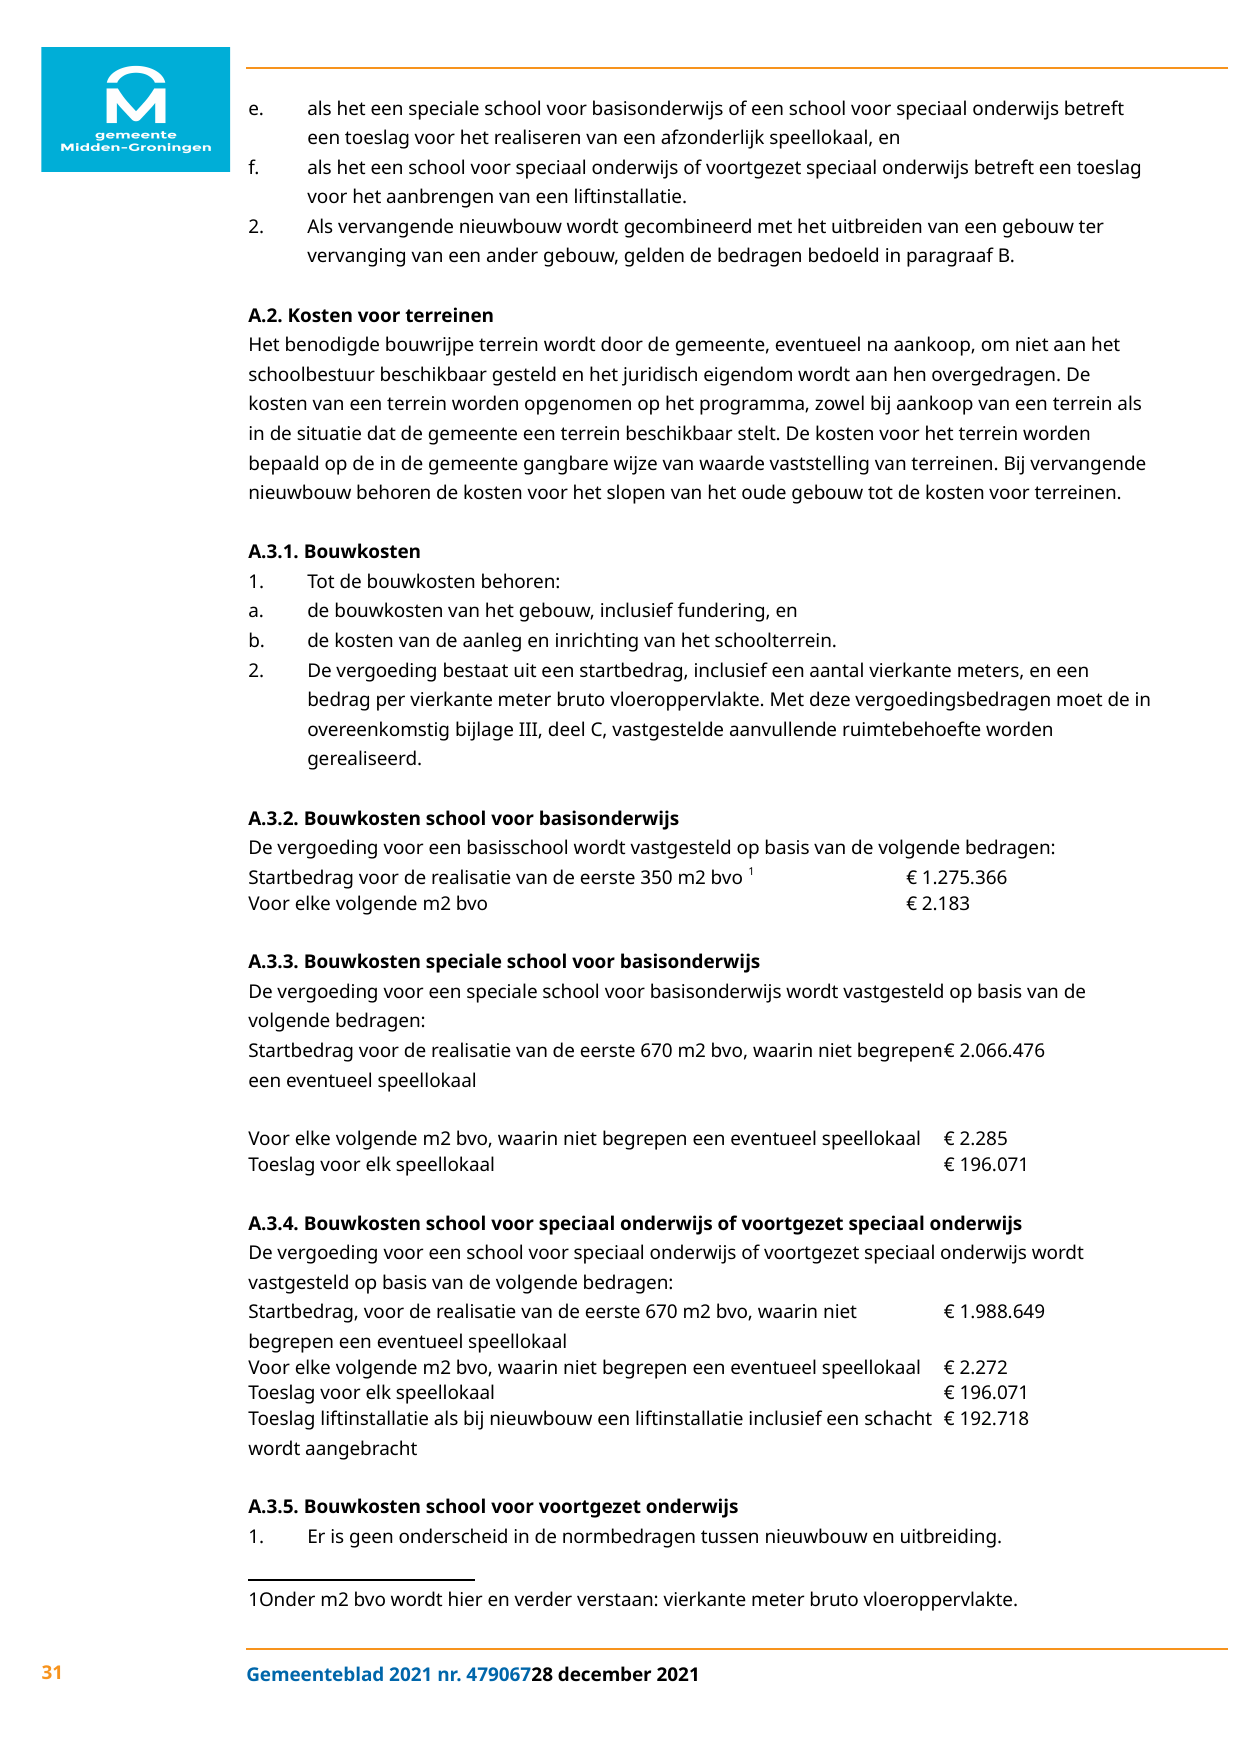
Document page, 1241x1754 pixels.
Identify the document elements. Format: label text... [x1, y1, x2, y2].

table_cell Voor elke volgende m2 bvo, waarin niet begrepen een eventueel speellokaal [248, 1354, 944, 1379]
list Er is geen onderscheid in de normbedragen tussen nieuwbouw en uitbreiding. [248, 1523, 1152, 1549]
picture [107, 89, 165, 122]
table_cell € 2.183 [906, 890, 1152, 916]
table_header € 2.285 [944, 1125, 1152, 1151]
table_cell € 196.071 [944, 1151, 1152, 1177]
list als het een speciale school voor basisonderwijs of een school voor speciaal onderwijs betreft een toeslag voor het realiseren van een afzonderlijk speellokaal, en [248, 95, 1152, 150]
text A.3.4. Bouwkosten school voor speciaal onderwijs of voortgezet speciaal onderwijs [248, 1210, 1152, 1235]
table_cell € 2.272 [944, 1354, 1152, 1379]
table_cell Toeslag voor elk speellokaal [248, 1380, 944, 1405]
table_header € 1.275.366 [906, 864, 1152, 890]
list als het een school voor speciaal onderwijs of voortgezet speciaal onderwijs betreft een toeslag voor het aanbrengen van een liftinstallatie. [248, 154, 1152, 209]
list de kosten van de aanleg en inrichting van het schoolterrein. [248, 627, 1152, 653]
text A.3.3. Bouwkosten speciale school voor basisonderwijs [248, 948, 1152, 974]
table_cell Voor elke volgende m2 bvo [248, 890, 906, 916]
table_header € 1.988.649 [944, 1299, 1152, 1354]
table_header Voor elke volgende m2 bvo, waarin niet begrepen een eventueel speellokaal [248, 1125, 944, 1151]
text Het benodigde bouwrijpe terrein wordt door de gemeente, eventueel na aankoop, om niet aan het schoolbestuur beschikbaar gesteld en het juridisch eigendom wordt aan hen overgedragen. De kosten van een terrein worden opgenomen op het programma, zowel bij aankoop van een terrein als in de situatie dat de gemeente een terrein beschikbaar stelt. De kosten voor het terrein worden bepaald op de in de gemeente gangbare wijze van waarde vaststelling van terreinen. Bij vervangende nieuwbouw behoren de kosten voor het slopen van het oude gebouw tot de kosten voor terreinen. [248, 331, 1152, 505]
table_cell € 196.071 [944, 1380, 1152, 1405]
text De vergoeding voor een basisschool wordt vastgesteld op basis van de volgende bedragen: [248, 834, 1152, 860]
text A.3.2. Bouwkosten school voor basisonderwijs [248, 805, 1152, 831]
text A.3.1. Bouwkosten [248, 538, 1152, 564]
picture [108, 66, 164, 82]
list Als vervangende nieuwbouw wordt gecombineerd met het uitbreiden van een gebouw ter vervanging van een ander gebouw, gelden de bedragen bedoeld in paragraaf B. [248, 213, 1152, 268]
list Tot de bouwkosten behoren: [248, 568, 1152, 594]
table_header € 2.066.476 [944, 1037, 1152, 1092]
list de bouwkosten van het gebouw, inclusief fundering, en [248, 598, 1152, 623]
table_header Startbedrag voor de realisatie van de eerste 670 m2 bvo, waarin niet begrepen een eventueel speellokaal [248, 1037, 944, 1092]
text De vergoeding voor een school voor speciaal onderwijs of voortgezet speciaal onderwijs wordt vastgesteld op basis van de volgende bedragen: [248, 1239, 1152, 1294]
text A.2. Kosten voor terreinen [248, 302, 1152, 328]
table_cell Toeslag voor elk speellokaal [248, 1151, 944, 1177]
table_header Startbedrag voor de realisatie van de eerste 350 m2 bvo [248, 864, 906, 890]
table_cell € 192.718 [944, 1405, 1152, 1461]
list De vergoeding bestaat uit een startbedrag, inclusief een aantal vierkante meters, en een bedrag per vierkante meter bruto vloeroppervlakte. Met deze vergoedingsbedragen moet de in overeenkomstig bijlage III, deel C, vastgestelde aanvullende ruimtebehoefte worden gerealiseerd. [248, 657, 1152, 771]
table_header Startbedrag, voor de realisatie van de eerste 670 m2 bvo, waarin niet begrepen een eventueel speellokaal [248, 1299, 944, 1354]
picture [184, 146, 190, 153]
text De vergoeding voor een speciale school voor basisonderwijs wordt vastgesteld op basis van de volgende bedragen: [248, 978, 1152, 1033]
text A.3.5. Bouwkosten school voor voortgezet onderwijs [248, 1493, 1152, 1519]
table_cell Toeslag liftinstallatie als bij nieuwbouw een liftinstallatie inclusief een schacht wordt aangebracht [248, 1405, 944, 1461]
